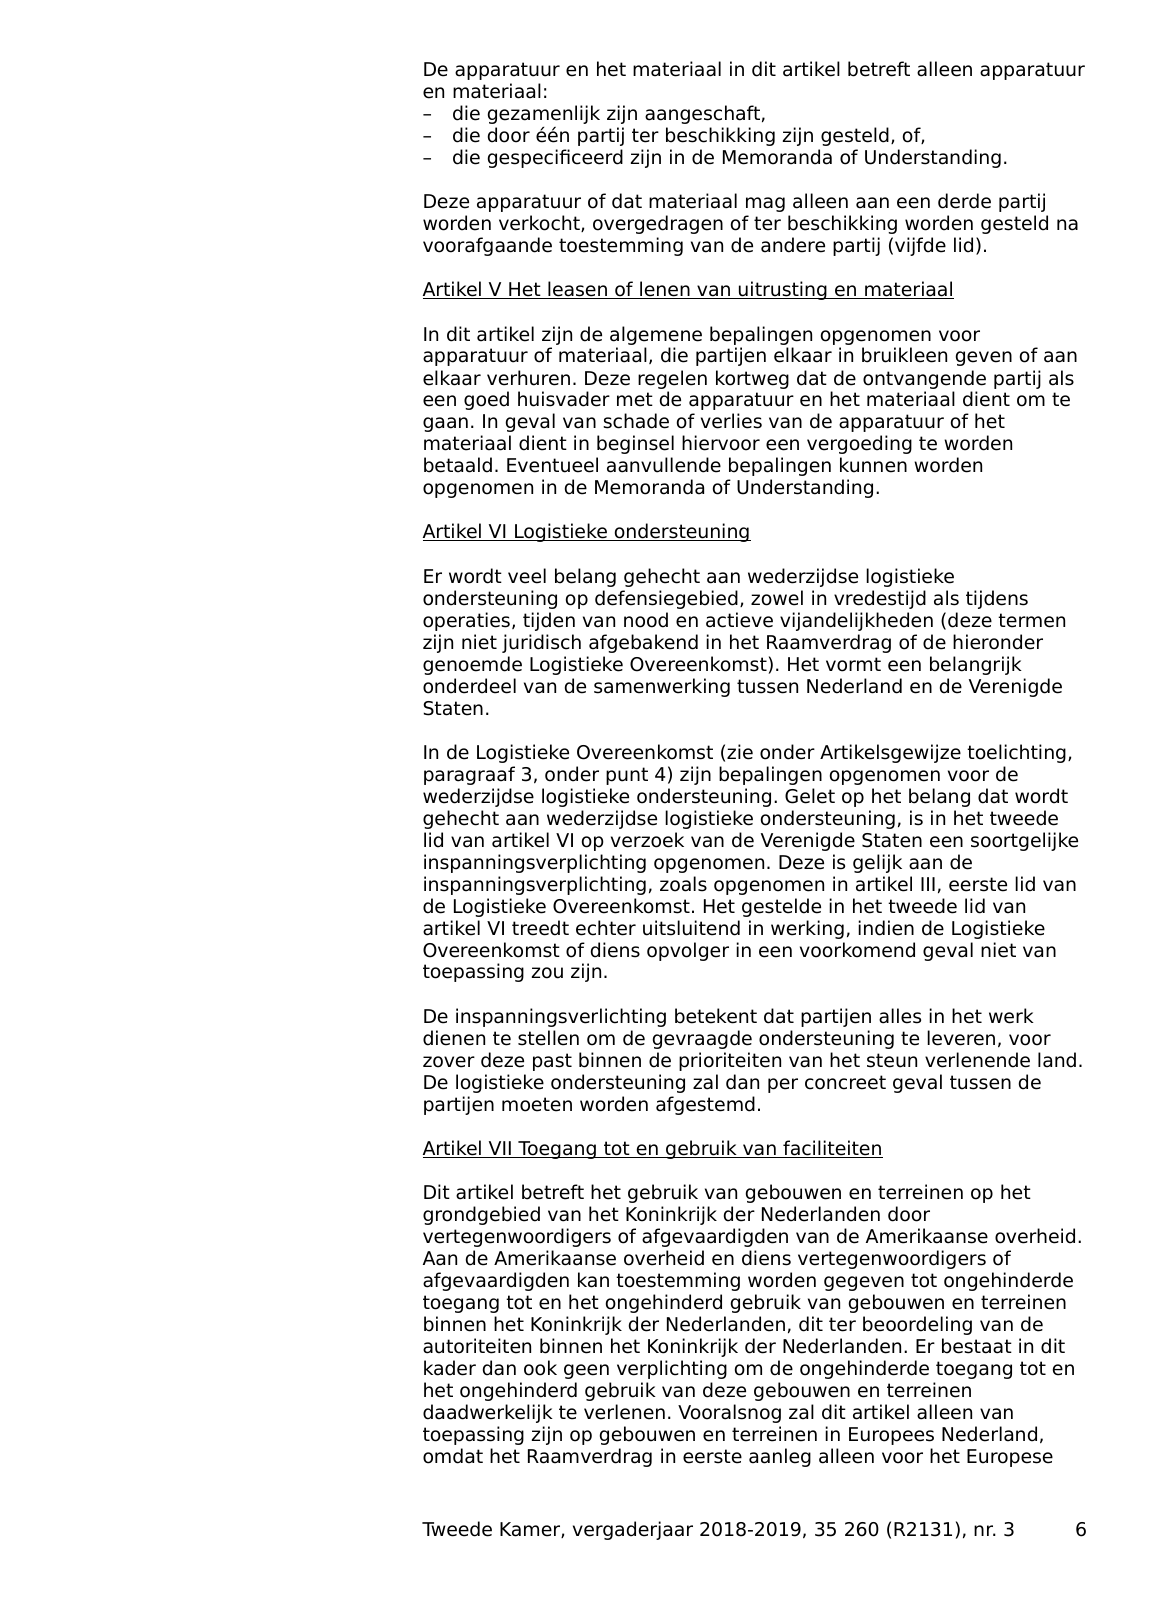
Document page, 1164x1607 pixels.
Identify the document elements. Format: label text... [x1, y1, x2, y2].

text – die gespecificeerd zijn in de Memoranda of Understanding. [422, 147, 1087, 169]
text Dit artikel betreft het gebruik van gebouwen en terreinen op het grondgebied van het Koninkrijk der Nederlanden door vertegenwoordigers of afgevaardigden van de Amerikaanse overheid. Aan de Amerikaanse overheid en diens vertegenwoordigers of afgevaardigden kan toestemming worden gegeven tot ongehinderde toegang tot en het ongehinderd gebruik van gebouwen en terreinen binnen het Koninkrijk der Nederlanden, dit ter beoordeling van de autoriteiten binnen het Koninkrijk der Nederlanden. Er bestaat in dit kader dan ook geen verplichting om de ongehinderde toegang tot en het ongehinderd gebruik van deze gebouwen en terreinen daadwerkelijk te verlenen. Vooralsnog zal dit artikel alleen van toepassing zijn op gebouwen en terreinen in Europees Nederland, omdat het Raamverdrag in eerste aanleg alleen voor het Europese [422, 1182, 1087, 1468]
text In dit artikel zijn de algemene bepalingen opgenomen voor apparatuur of materiaal, die partijen elkaar in bruikleen geven of aan elkaar verhuren. Deze regelen kortweg dat de ontvangende partij als een goed huisvader met de apparatuur en het materiaal dient om te gaan. In geval van schade of verlies van de apparatuur of het materiaal dient in beginsel hiervoor een vergoeding te worden betaald. Eventueel aanvullende bepalingen kunnen worden opgenomen in de Memoranda of Understanding. [422, 323, 1087, 499]
subtitle Artikel VII Toegang tot en gebruik van faciliteiten [422, 1138, 1087, 1160]
text – die gezamenlijk zijn aangeschaft, [422, 103, 1087, 125]
text In de Logistieke Overeenkomst (zie onder Artikelsgewijze toelichting, paragraaf 3, onder punt 4) zijn bepalingen opgenomen voor de wederzijdse logistieke ondersteuning. Gelet op het belang dat wordt gehecht aan wederzijdse logistieke ondersteuning, is in het tweede lid van artikel VI op verzoek van de Verenigde Staten een soortgelijke inspanningsverplichting opgenomen. Deze is gelijk aan de inspanningsverplichting, zoals opgenomen in artikel III, eerste lid van de Logistieke Overeenkomst. Het gestelde in het tweede lid van artikel VI treedt echter uitsluitend in werking, indien de Logistieke Overeenkomst of diens opvolger in een voorkomend geval niet van toepassing zou zijn. [422, 742, 1087, 983]
text – die door één partij ter beschikking zijn gesteld, of, [422, 125, 1087, 147]
text De apparatuur en het materiaal in dit artikel betreft alleen apparatuur en materiaal: [422, 59, 1087, 103]
subtitle Artikel V Het leasen of lenen van uitrusting en materiaal [422, 279, 1087, 301]
text Deze apparatuur of dat materiaal mag alleen aan een derde partij worden verkocht, overgedragen of ter beschikking worden gesteld na voorafgaande toestemming van de andere partij (vijfde lid). [422, 191, 1087, 257]
text De inspanningsverlichting betekent dat partijen alles in het werk dienen te stellen om de gevraagde ondersteuning te leveren, voor zover deze past binnen de prioriteiten van het steun verlenende land. De logistieke ondersteuning zal dan per concreet geval tussen de partijen moeten worden afgestemd. [422, 1006, 1087, 1116]
subtitle Artikel VI Logistieke ondersteuning [422, 521, 1087, 543]
text Er wordt veel belang gehecht aan wederzijdse logistieke ondersteuning op defensiegebied, zowel in vredestijd als tijdens operaties, tijden van nood en actieve vijandelijkheden (deze termen zijn niet juridisch afgebakend in het Raamverdrag of de hieronder genoemde Logistieke Overeenkomst). Het vormt een belangrijk onderdeel van de samenwerking tussen Nederland en de Verenigde Staten. [422, 566, 1087, 719]
